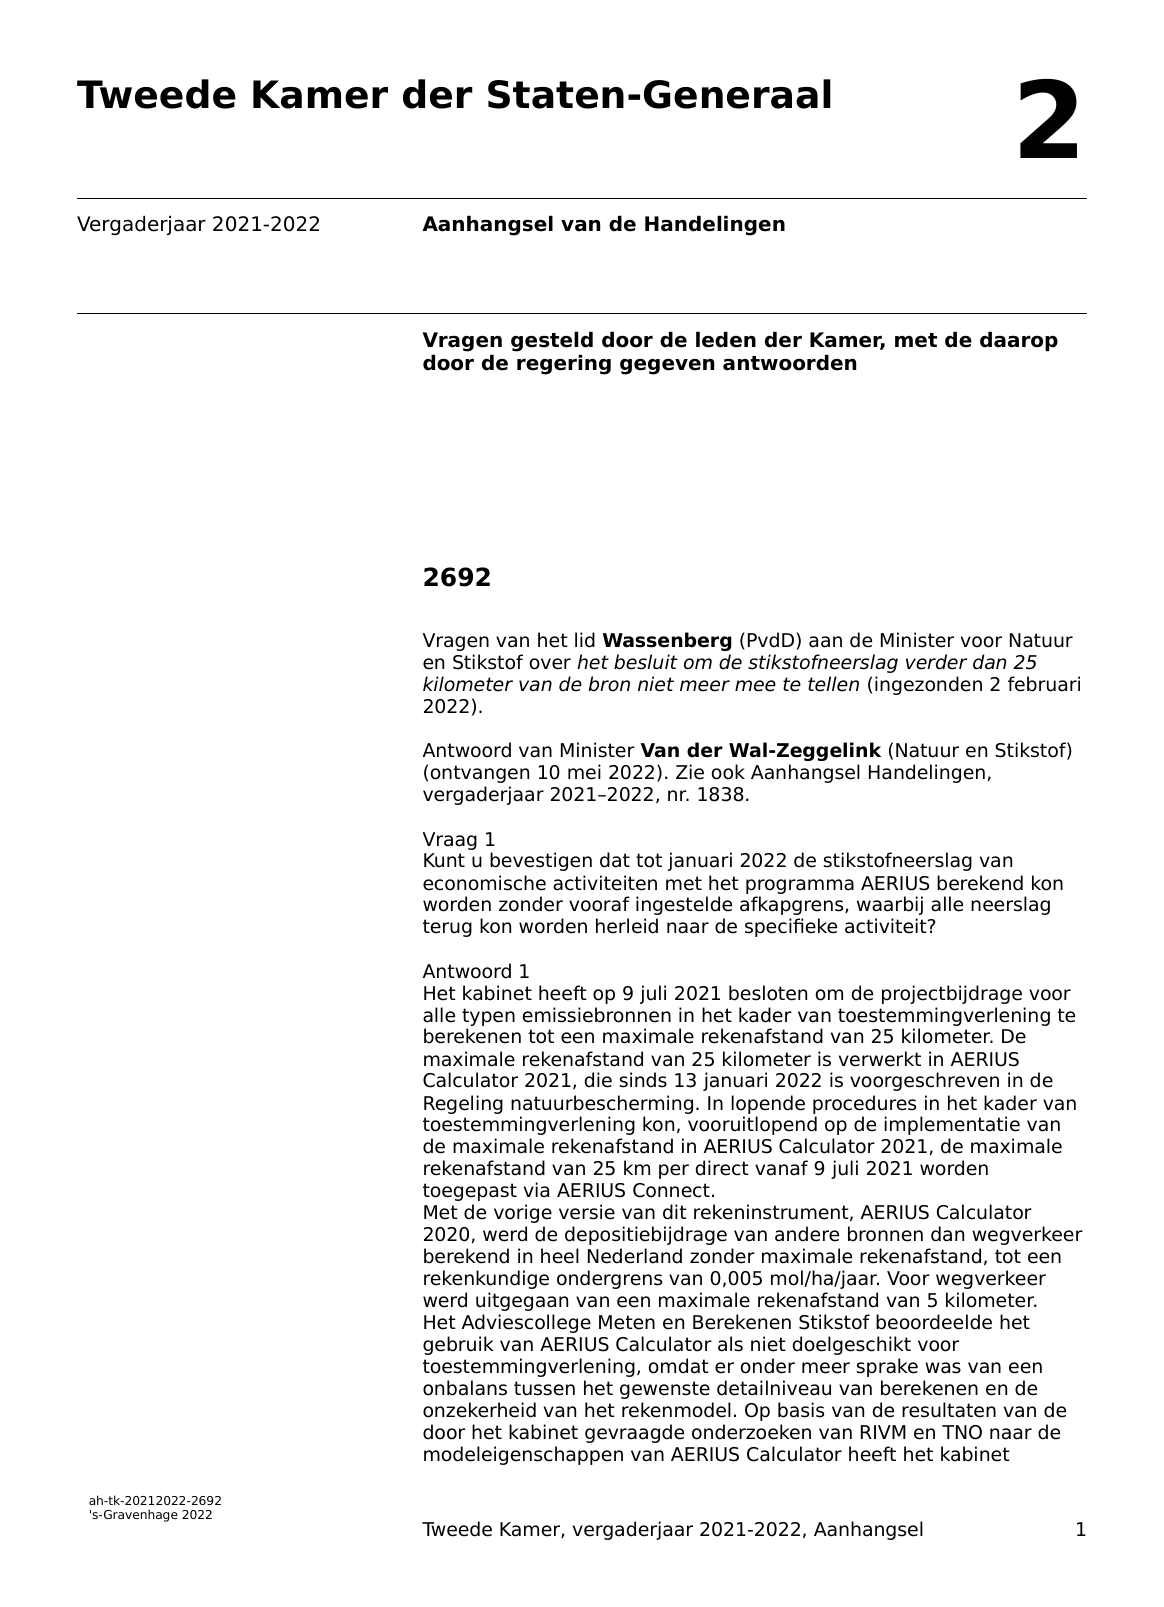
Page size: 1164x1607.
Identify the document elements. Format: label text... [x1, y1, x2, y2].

table_cell Vergaderjaar 2021-2022 [77, 199, 422, 313]
table_cell [77, 314, 422, 375]
text Het Adviescollege Meten en Berekenen Stikstof beoordeelde het gebruik van AERIUS Calculator als niet doelgeschikt voor toestemmingverlening, omdat er onder meer sprake was van een onbalans tussen het gewenste detailniveau van berekenen en de onzekerheid van het rekenmodel. Op basis van de resultaten van de door het kabinet gevraagde onderzoeken van RIVM en TNO naar de modeleigenschappen van AERIUS Calculator heeft het kabinet [422, 1312, 1087, 1466]
table_cell Vragen gesteld door de leden der Kamer, met de daarop door de regering gegeven antwoorden [422, 314, 1087, 375]
text ah-tk-20212022-2692 [88, 1494, 323, 1508]
table_header 2 [886, 59, 1087, 198]
table_header Tweede Kamer der Staten-Generaal [77, 59, 886, 198]
text 2692 [422, 563, 1087, 592]
text Kunt u bevestigen dat tot januari 2022 de stikstofneerslag van economische activiteiten met het programma AERIUS berekend kon worden zonder vooraf ingestelde afkapgrens, waarbij alle neerslag terug kon worden herleid naar de specifieke activiteit? [422, 850, 1087, 938]
text Vraag 1 [422, 828, 1087, 850]
text Het kabinet heeft op 9 juli 2021 besloten om de projectbijdrage voor alle typen emissiebronnen in het kader van toestemmingverlening te berekenen tot een maximale rekenafstand van 25 kilometer. De maximale rekenafstand van 25 kilometer is verwerkt in AERIUS Calculator 2021, die sinds 13 januari 2022 is voorgeschreven in de Regeling natuurbescherming. In lopende procedures in het kader van toestemmingverlening kon, vooruitlopend op de implementatie van de maximale rekenafstand in AERIUS Calculator 2021, de maximale rekenafstand van 25 km per direct vanaf 9 juli 2021 worden toegepast via AERIUS Connect. [422, 982, 1087, 1202]
text Antwoord 1 [422, 961, 1087, 982]
table_cell Aanhangsel van de Handelingen [422, 199, 1087, 313]
text Vragen van het lid Wassenberg (PvdD) aan de Minister voor Natuur en Stikstof over het besluit om de stikstofneerslag verder dan 25 kilometer van de bron niet meer mee te tellen (ingezonden 2 februari 2022). [422, 630, 1087, 718]
text 's-Gravenhage 2022 [88, 1508, 323, 1522]
text Met de vorige versie van dit rekeninstrument, AERIUS Calculator 2020, werd de depositiebijdrage van andere bronnen dan wegverkeer berekend in heel Nederland zonder maximale rekenafstand, tot een rekenkundige ondergrens van 0,005 mol/ha/jaar. Voor wegverkeer werd uitgegaan van een maximale rekenafstand van 5 kilometer. [422, 1202, 1087, 1312]
text Antwoord van Minister Van der Wal-Zeggelink (Natuur en Stikstof) (ontvangen 10 mei 2022). Zie ook Aanhangsel Handelingen, vergaderjaar 2021–2022, nr. 1838. [422, 740, 1087, 806]
